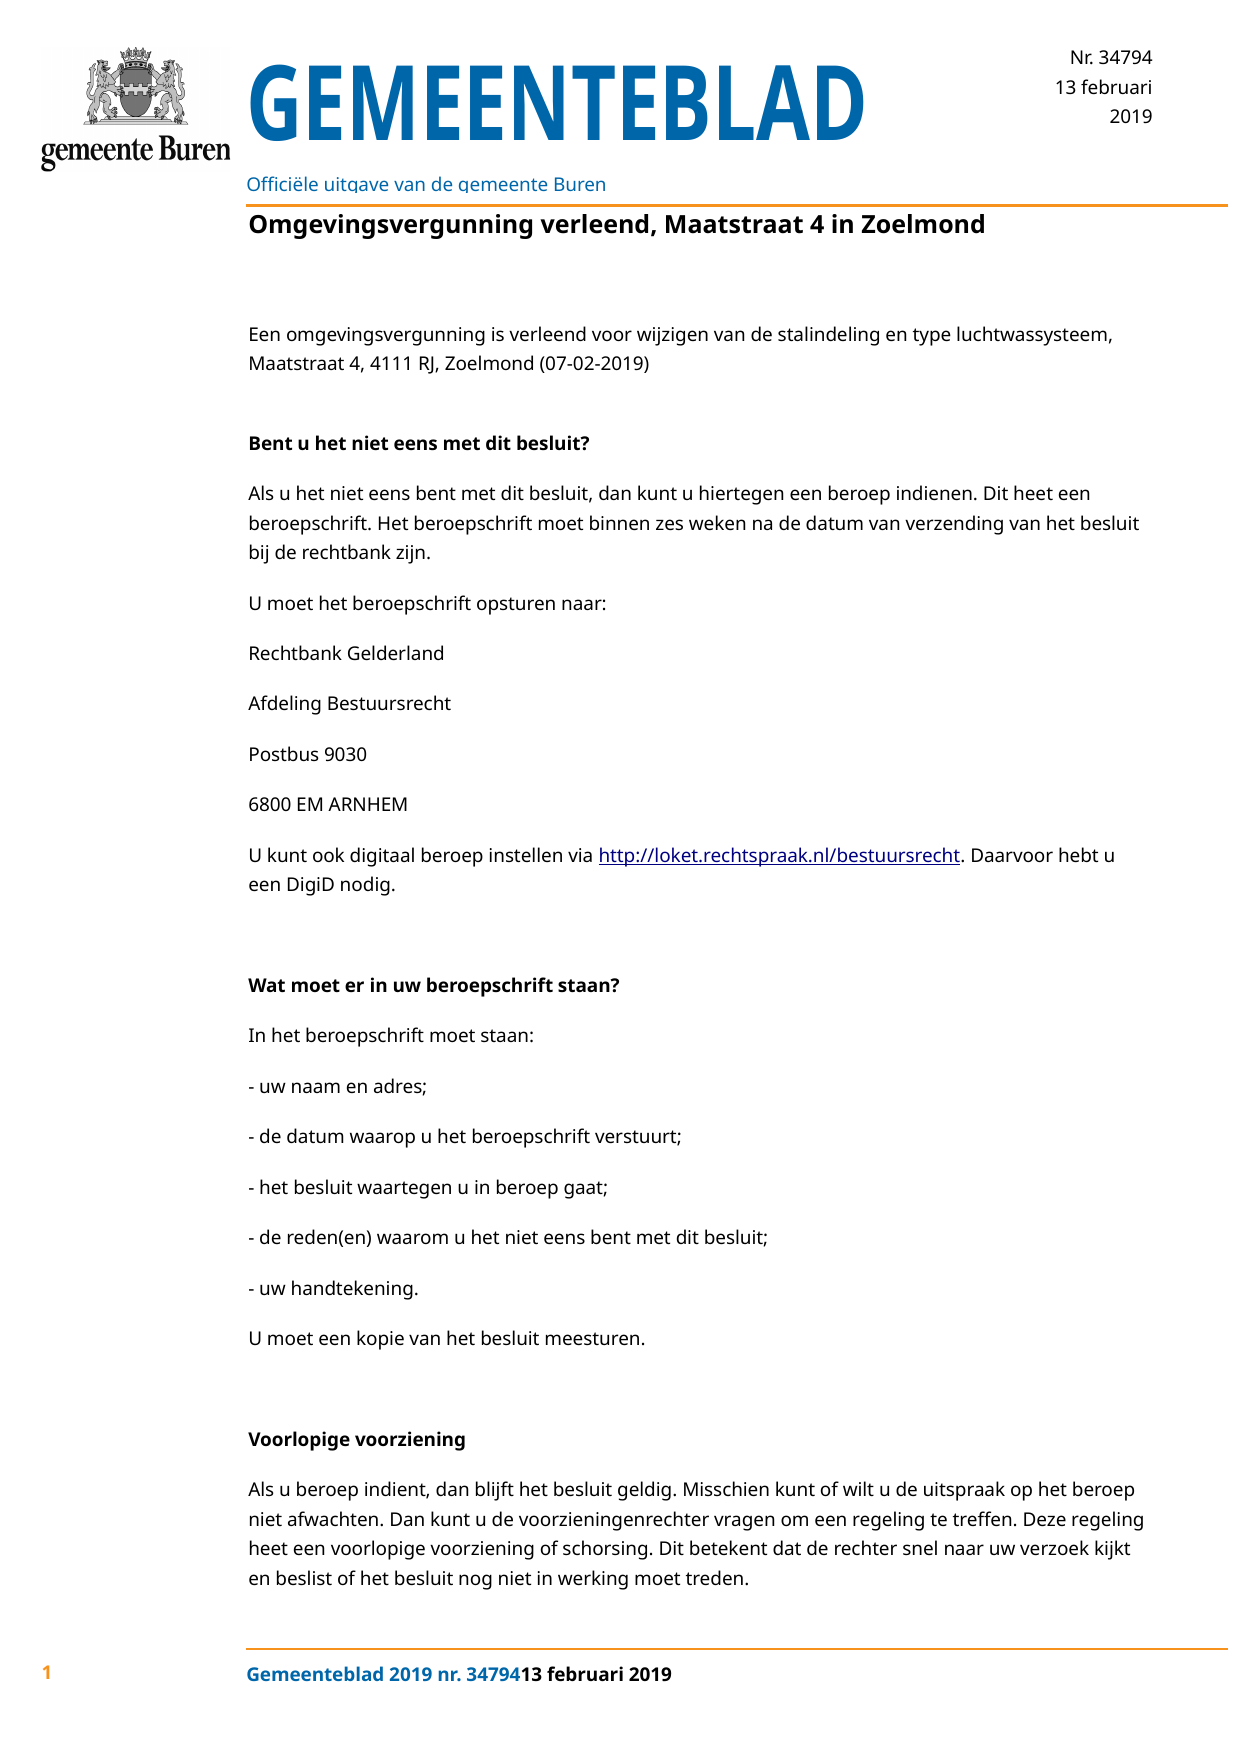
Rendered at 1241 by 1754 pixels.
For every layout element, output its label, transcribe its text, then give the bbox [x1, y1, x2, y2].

text Postbus 9030 [248, 741, 1152, 767]
text Wat moet er in uw beroepschrift staan? [248, 972, 1152, 998]
text - uw naam en adres; [248, 1073, 1152, 1099]
text Omgevingsvergunning verleend, Maatstraat 4 in Zoelmond [248, 207, 1152, 241]
text Als u het niet eens bent met dit besluit, dan kunt u hiertegen een beroep indienen. Dit heet een beroepschrift. Het beroepschrift moet binnen zes weken na de datum van verzending van het besluit bij de rechtbank zijn. [248, 480, 1152, 565]
text Voorlopige voorziening [248, 1426, 1152, 1452]
text Afdeling Bestuursrecht [248, 691, 1152, 716]
text U moet het beroepschrift opsturen naar: [248, 590, 1152, 616]
text - het besluit waartegen u in beroep gaat; [248, 1174, 1152, 1200]
text - de datum waarop u het beroepschrift verstuurt; [248, 1123, 1152, 1149]
picture [41, 47, 231, 172]
text Rechtbank Gelderland [248, 640, 1152, 666]
text U moet een kopie van het besluit meesturen. [248, 1325, 1152, 1351]
text Bent u het niet eens met dit besluit? [248, 430, 1152, 456]
text - uw handtekening. [248, 1275, 1152, 1301]
text - de reden(en) waarom u het niet eens bent met dit besluit; [248, 1224, 1152, 1250]
text Als u beroep indient, dan blijft het besluit geldig. Misschien kunt of wilt u de uitspraak op het beroep niet afwachten. Dan kunt u de voorzieningenrechter vragen om een regeling te treffen. Deze regeling heet een voorlopige voorziening of schorsing. Dit betekent dat de rechter snel naar uw verzoek kijkt en beslist of het besluit nog niet in werking moet treden. [248, 1476, 1152, 1591]
text Een omgevingsvergunning is verleend voor wijzigen van de stalindeling en type luchtwassysteem, Maatstraat 4, 4111 RJ, Zoelmond (07-02-2019) [248, 321, 1152, 376]
text U kunt ook digitaal beroep instellen via http://loket.rechtspraak.nl/bestuursrecht. Daarvoor hebt u een DigiD nodig. [248, 842, 1152, 897]
text 6800 EM ARNHEM [248, 791, 1152, 817]
table_header [248, 401, 1152, 427]
text In het beroepschrift moet staan: [248, 1023, 1152, 1048]
